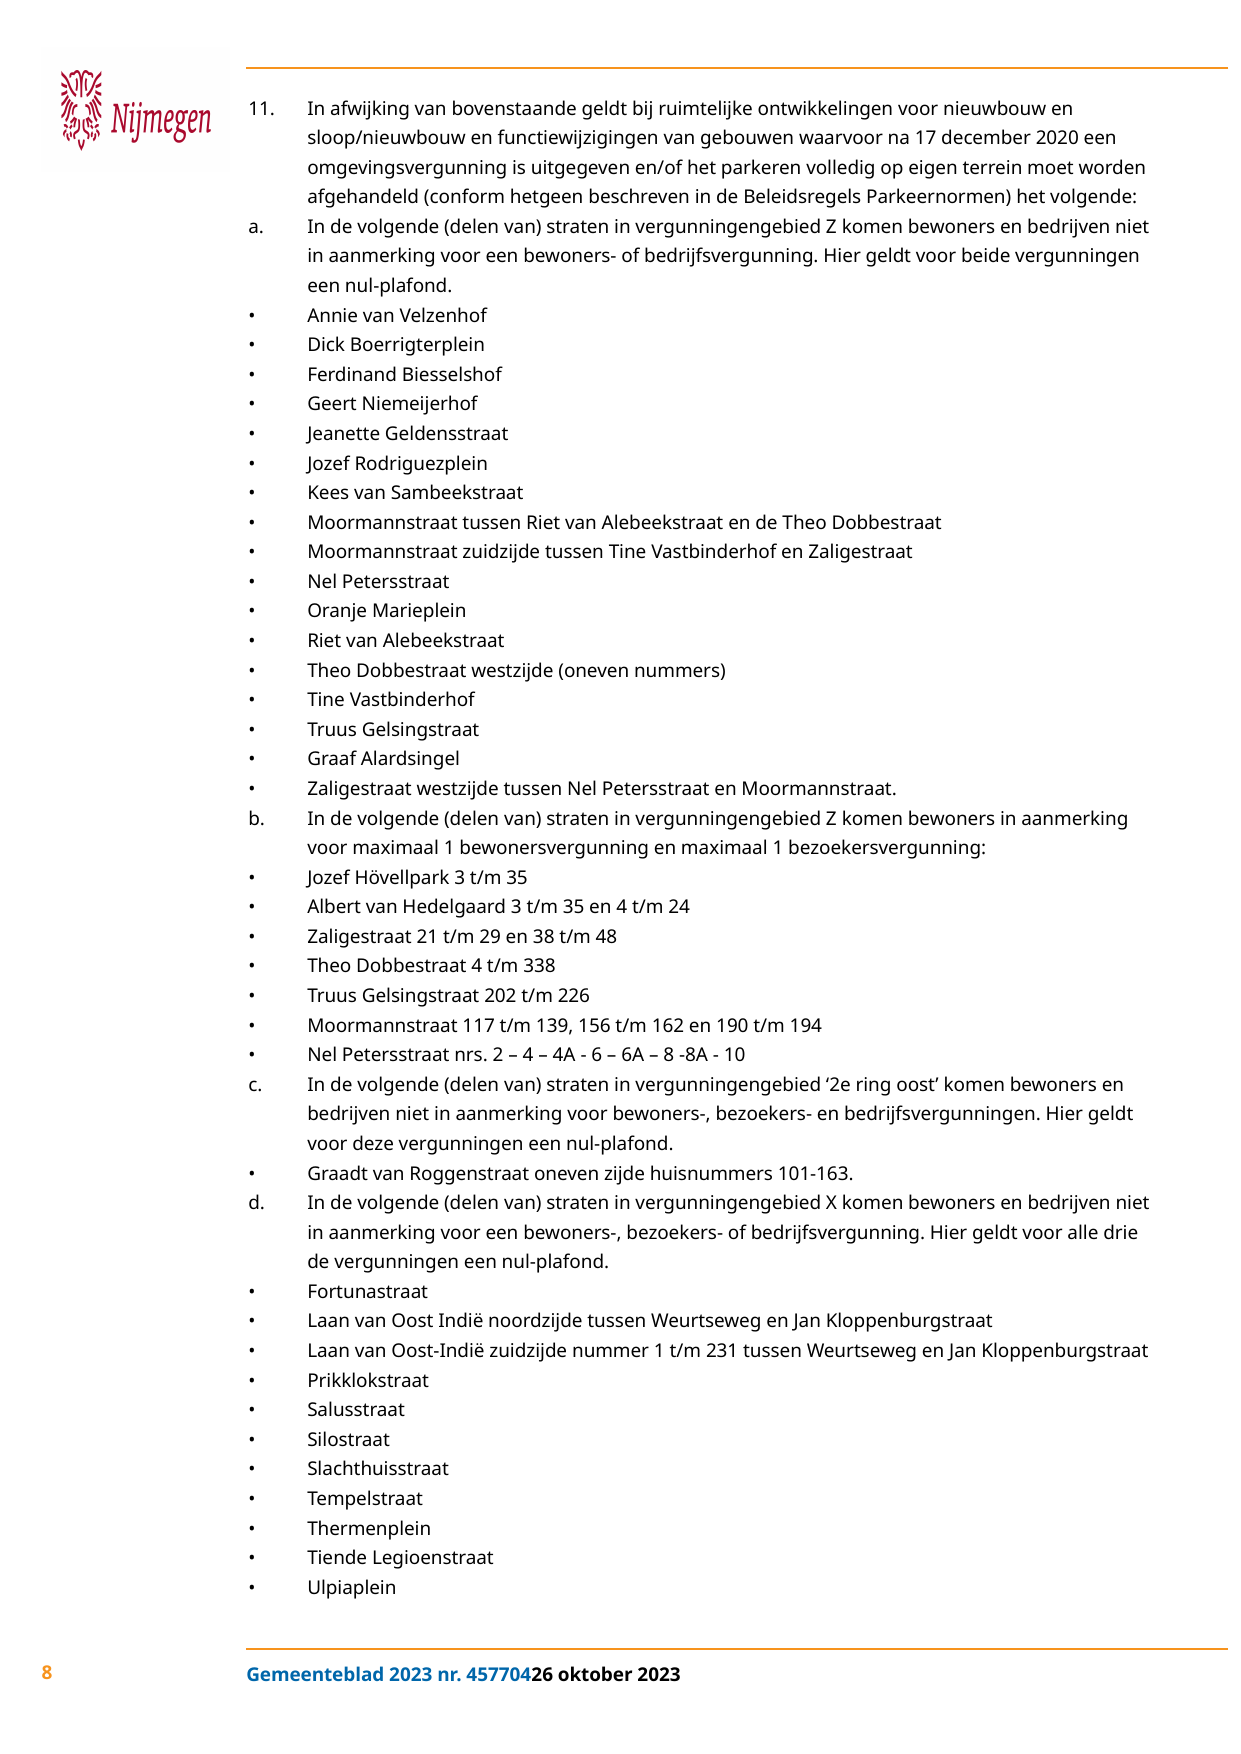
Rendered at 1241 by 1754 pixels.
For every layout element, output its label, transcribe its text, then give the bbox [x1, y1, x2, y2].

list Nel Petersstraat nrs. 2 – 4 – 4A - 6 – 6A – 8 -8A - 10 [248, 1041, 1152, 1067]
list Moormannstraat tussen Riet van Alebeekstraat en de Theo Dobbestraat [248, 509, 1152, 535]
list In de volgende (delen van) straten in vergunningengebied Z komen bewoners in aanmerking voor maximaal 1 bewonersvergunning en maximaal 1 bezoekersvergunning: [248, 805, 1152, 860]
list Tempelstraat [248, 1485, 1152, 1511]
list Oranje Marieplein [248, 598, 1152, 623]
list Tiende Legioenstraat [248, 1544, 1152, 1570]
picture [41, 47, 231, 172]
list Zaligestraat 21 t/m 29 en 38 t/m 48 [248, 923, 1152, 949]
list Moormannstraat 117 t/m 139, 156 t/m 162 en 190 t/m 194 [248, 1012, 1152, 1038]
list Geert Niemeijerhof [248, 391, 1152, 416]
list Truus Gelsingstraat 202 t/m 226 [248, 982, 1152, 1008]
list Dick Boerrigterplein [248, 331, 1152, 357]
list Riet van Alebeekstraat [248, 627, 1152, 653]
list Slachthuisstraat [248, 1456, 1152, 1481]
list Fortunastraat [248, 1278, 1152, 1304]
list Laan van Oost Indië noordzijde tussen Weurtseweg en Jan Kloppenburgstraat [248, 1308, 1152, 1333]
list Jeanette Geldensstraat [248, 420, 1152, 446]
list Theo Dobbestraat 4 t/m 338 [248, 953, 1152, 978]
list Ferdinand Biesselshof [248, 361, 1152, 387]
list Truus Gelsingstraat [248, 716, 1152, 742]
list In afwijking van bovenstaande geldt bij ruimtelijke ontwikkelingen voor nieuwbouw en sloop/nieuwbouw en functiewijzigingen van gebouwen waarvoor na 17 december 2020 een omgevingsvergunning is uitgegeven en/of het parkeren volledig op eigen terrein moet worden afgehandeld (conform hetgeen beschreven in de Beleidsregels Parkeernormen) het volgende: [248, 95, 1152, 209]
list In de volgende (delen van) straten in vergunningengebied X komen bewoners en bedrijven niet in aanmerking voor een bewoners-, bezoekers- of bedrijfsvergunning. Hier geldt voor alle drie de vergunningen een nul-plafond. [248, 1189, 1152, 1274]
list Jozef Rodriguezplein [248, 450, 1152, 476]
list Nel Petersstraat [248, 568, 1152, 594]
list Kees van Sambeekstraat [248, 479, 1152, 505]
list Moormannstraat zuidzijde tussen Tine Vastbinderhof en Zaligestraat [248, 538, 1152, 564]
list Laan van Oost-Indië zuidzijde nummer 1 t/m 231 tussen Weurtseweg en Jan Kloppenburgstraat [248, 1337, 1152, 1363]
list Annie van Velzenhof [248, 302, 1152, 328]
list Graadt van Roggenstraat oneven zijde huisnummers 101-163. [248, 1160, 1152, 1186]
list Tine Vastbinderhof [248, 686, 1152, 712]
list Albert van Hedelgaard 3 t/m 35 en 4 t/m 24 [248, 893, 1152, 919]
list Prikklokstraat [248, 1367, 1152, 1393]
list Graaf Alardsingel [248, 746, 1152, 771]
list Silostraat [248, 1426, 1152, 1452]
list Zaligestraat westzijde tussen Nel Petersstraat en Moormannstraat. [248, 775, 1152, 801]
list Thermenplein [248, 1515, 1152, 1541]
list Theo Dobbestraat westzijde (oneven nummers) [248, 657, 1152, 683]
list Jozef Hövellpark 3 t/m 35 [248, 864, 1152, 890]
list In de volgende (delen van) straten in vergunningengebied Z komen bewoners en bedrijven niet in aanmerking voor een bewoners- of bedrijfsvergunning. Hier geldt voor beide vergunningen een nul-plafond. [248, 213, 1152, 298]
list In de volgende (delen van) straten in vergunningengebied ‘2e ring oost’ komen bewoners en bedrijven niet in aanmerking voor bewoners-, bezoekers- en bedrijfsvergunningen. Hier geldt voor deze vergunningen een nul-plafond. [248, 1071, 1152, 1156]
list Salusstraat [248, 1396, 1152, 1422]
list Ulpiaplein [248, 1574, 1152, 1600]
